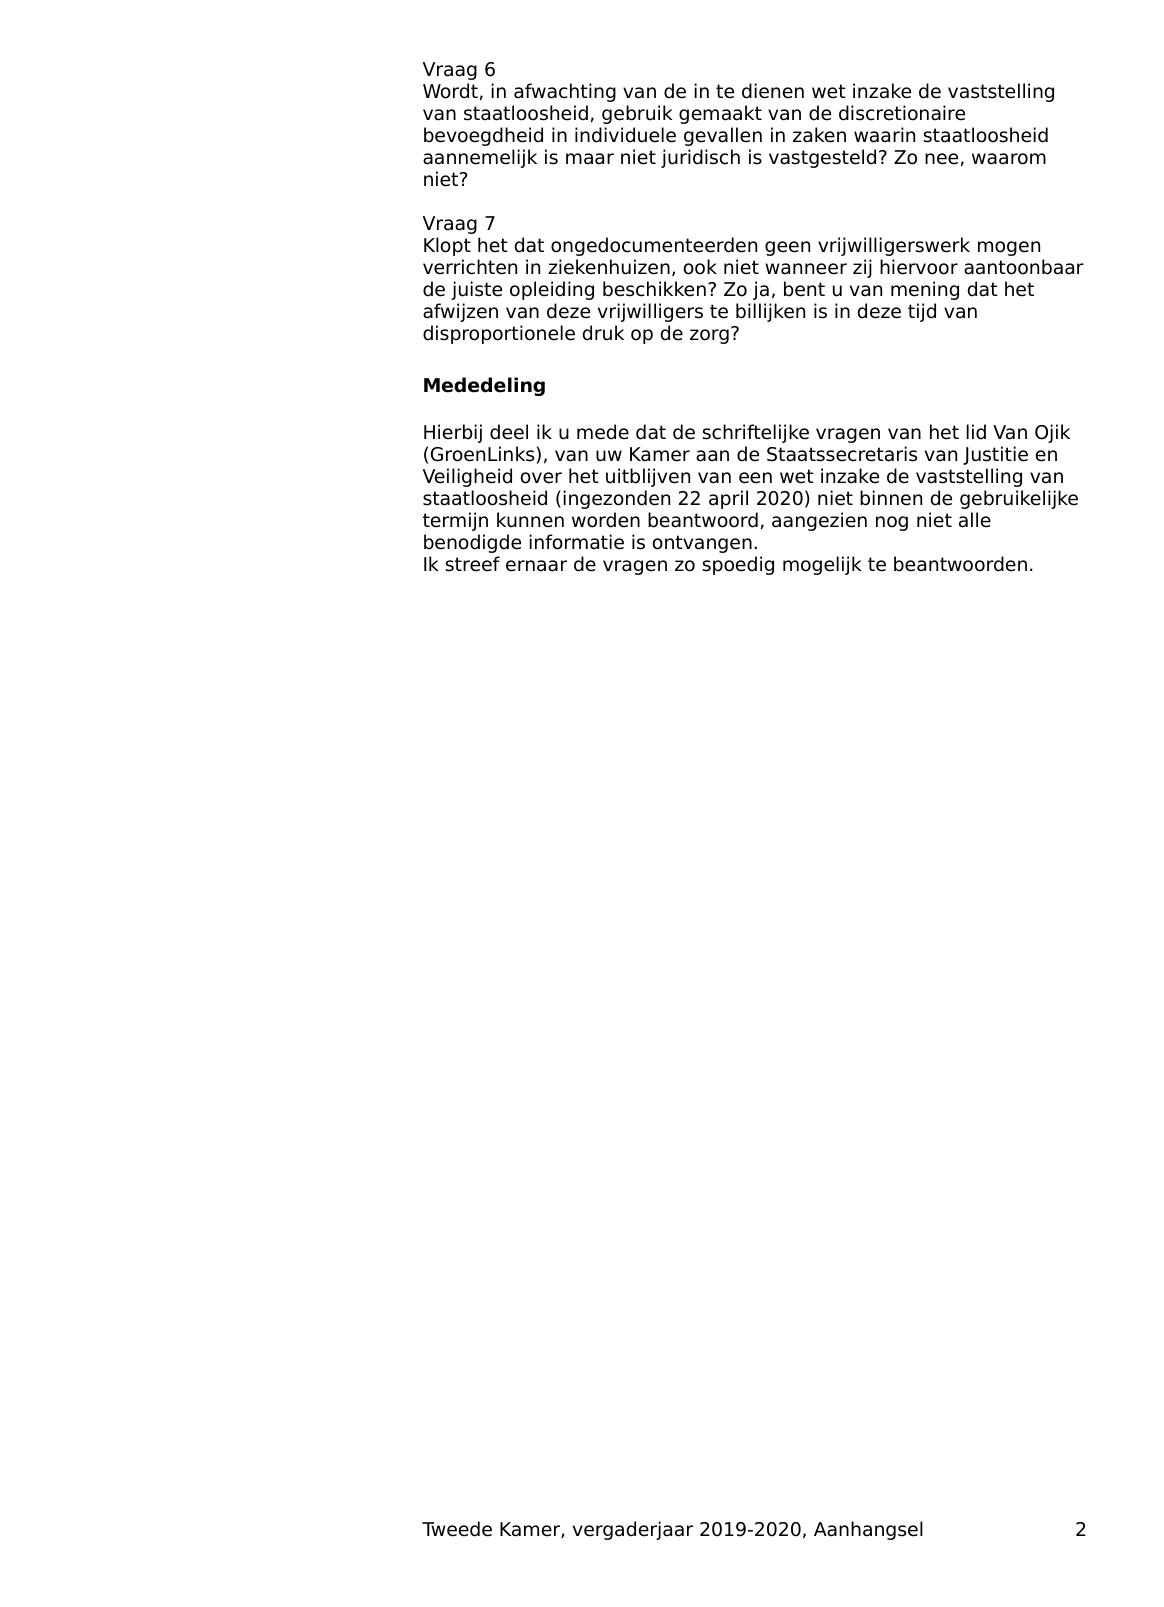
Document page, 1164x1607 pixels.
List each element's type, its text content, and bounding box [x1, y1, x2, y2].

text Klopt het dat ongedocumenteerden geen vrijwilligerswerk mogen verrichten in ziekenhuizen, ook niet wanneer zij hiervoor aantoonbaar de juiste opleiding beschikken? Zo ja, bent u van mening dat het afwijzen van deze vrijwilligers te billijken is in deze tijd van disproportionele druk op de zorg? [422, 235, 1087, 345]
text Hierbij deel ik u mede dat de schriftelijke vragen van het lid Van Ojik (GroenLinks), van uw Kamer aan de Staatssecretaris van Justitie en Veiligheid over het uitblijven van een wet inzake de vaststelling van staatloosheid (ingezonden 22 april 2020) niet binnen de gebruikelijke termijn kunnen worden beantwoord, aangezien nog niet alle benodigde informatie is ontvangen. [422, 422, 1087, 554]
text Vraag 6 [422, 59, 1087, 81]
text Vraag 7 [422, 213, 1087, 235]
text Ik streef ernaar de vragen zo spoedig mogelijk te beantwoorden. [422, 554, 1087, 576]
subtitle Mededeling [422, 375, 1087, 397]
text Wordt, in afwachting van de in te dienen wet inzake de vaststelling van staatloosheid, gebruik gemaakt van de discretionaire bevoegdheid in individuele gevallen in zaken waarin staatloosheid aannemelijk is maar niet juridisch is vastgesteld? Zo nee, waarom niet? [422, 81, 1087, 191]
